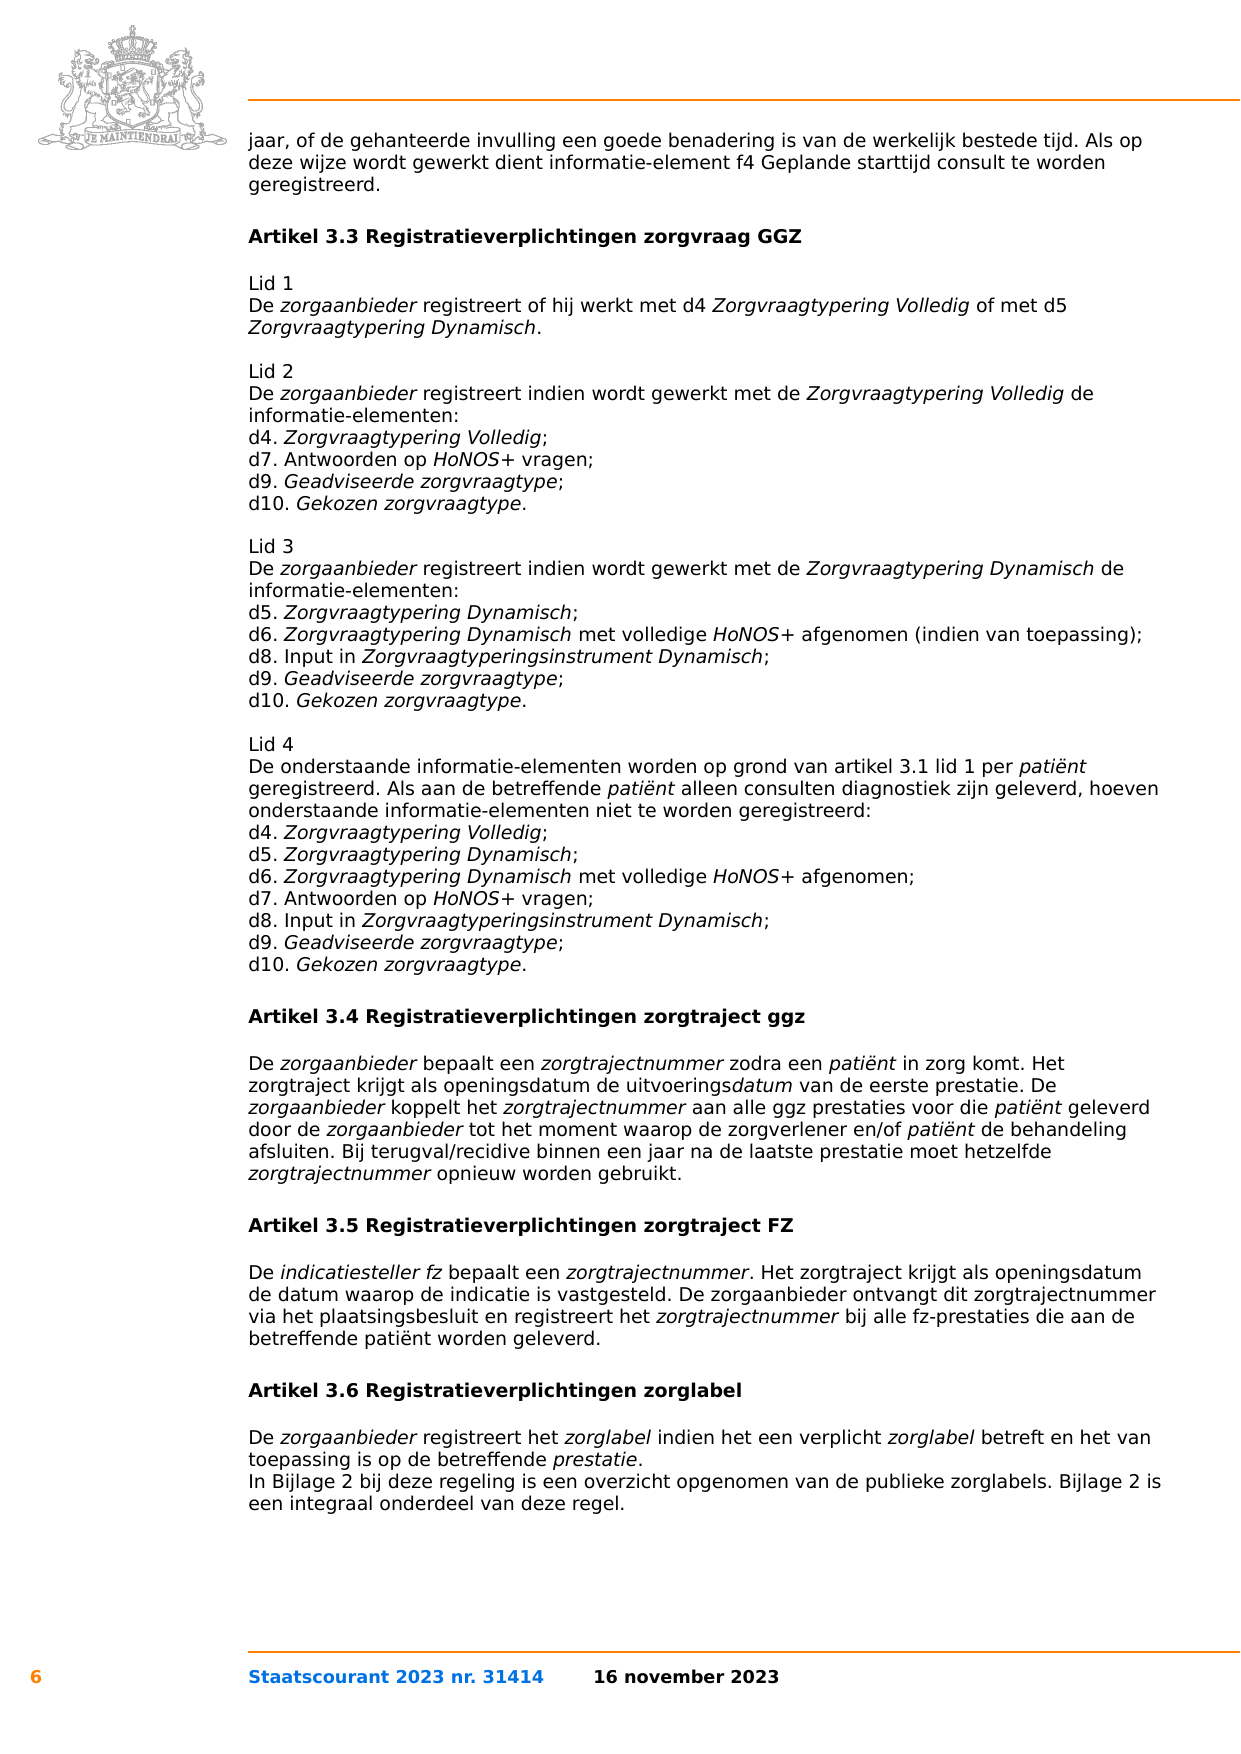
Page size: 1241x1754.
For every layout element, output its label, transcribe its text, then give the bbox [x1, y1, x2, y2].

text d9. Geadviseerde zorgvraagtype; [248, 471, 1163, 492]
text d6. Zorgvraagtypering Dynamisch met volledige HoNOS+ afgenomen (indien van toepassing); [248, 624, 1163, 646]
subtitle Lid 3 [248, 536, 1163, 558]
text De onderstaande informatie-elementen worden op grond van artikel 3.1 lid 1 per patiënt geregistreerd. Als aan de betreffende patiënt alleen consulten diagnostiek zijn geleverd, hoeven onderstaande informatie-elementen niet te worden geregistreerd: [248, 756, 1163, 822]
subtitle Lid 1 [248, 273, 1163, 295]
text d10. Gekozen zorgvraagtype. [248, 492, 1163, 514]
subtitle Lid 2 [248, 361, 1163, 383]
text De zorgaanbieder registreert indien wordt gewerkt met de Zorgvraagtypering Dynamisch de informatie-elementen: [248, 558, 1163, 602]
text d9. Geadviseerde zorgvraagtype; [248, 668, 1163, 690]
subtitle Artikel 3.6 Registratieverplichtingen zorglabel [248, 1379, 1163, 1402]
text De zorgaanbieder registreert indien wordt gewerkt met de Zorgvraagtypering Volledig de informatie-elementen: [248, 383, 1163, 427]
text d10. Gekozen zorgvraagtype. [248, 690, 1163, 712]
text De zorgaanbieder registreert of hij werkt met d4 Zorgvraagtypering Volledig of met d5 Zorgvraagtypering Dynamisch. [248, 295, 1163, 339]
subtitle Lid 4 [248, 734, 1163, 756]
text d9. Geadviseerde zorgvraagtype; [248, 932, 1163, 954]
text d4. Zorgvraagtypering Volledig; [248, 427, 1163, 448]
text d8. Input in Zorgvraagtyperingsinstrument Dynamisch; [248, 646, 1163, 668]
subtitle Artikel 3.3 Registratieverplichtingen zorgvraag GGZ [248, 226, 1163, 248]
text jaar, of de gehanteerde invulling een goede benadering is van de werkelijk bestede tijd. Als op deze wijze wordt gewerkt dient informatie-element f4 Geplande starttijd consult te worden geregistreerd. [248, 130, 1163, 196]
text De zorgaanbieder bepaalt een zorgtrajectnummer zodra een patiënt in zorg komt. Het zorgtraject krijgt als openingsdatum de uitvoeringsdatum van de eerste prestatie. De zorgaanbieder koppelt het zorgtrajectnummer aan alle ggz prestaties voor die patiënt geleverd door de zorgaanbieder tot het moment waarop de zorgverlener en/of patiënt de behandeling afsluiten. Bij terugval/recidive binnen een jaar na de laatste prestatie moet hetzelfde zorgtrajectnummer opnieuw worden gebruikt. [248, 1053, 1163, 1185]
subtitle Artikel 3.4 Registratieverplichtingen zorgtraject ggz [248, 1006, 1163, 1028]
subtitle Artikel 3.5 Registratieverplichtingen zorgtraject FZ [248, 1215, 1163, 1237]
text d5. Zorgvraagtypering Dynamisch; [248, 844, 1163, 866]
text d7. Antwoorden op HoNOS+ vragen; [248, 888, 1163, 910]
text De zorgaanbieder registreert het zorglabel indien het een verplicht zorglabel betreft en het van toepassing is op de betreffende prestatie. [248, 1427, 1163, 1471]
text d10. Gekozen zorgvraagtype. [248, 954, 1163, 976]
text d5. Zorgvraagtypering Dynamisch; [248, 602, 1163, 624]
text d8. Input in Zorgvraagtyperingsinstrument Dynamisch; [248, 910, 1163, 932]
text d7. Antwoorden op HoNOS+ vragen; [248, 448, 1163, 471]
picture [38, 25, 227, 150]
text In Bijlage 2 bij deze regeling is een overzicht opgenomen van de publieke zorglabels. Bijlage 2 is een integraal onderdeel van deze regel. [248, 1471, 1163, 1514]
text De indicatiesteller fz bepaalt een zorgtrajectnummer. Het zorgtraject krijgt als openingsdatum de datum waarop de indicatie is vastgesteld. De zorgaanbieder ontvangt dit zorgtrajectnummer via het plaatsingsbesluit en registreert het zorgtrajectnummer bij alle fz-prestaties die aan de betreffende patiënt worden geleverd. [248, 1262, 1163, 1349]
text d4. Zorgvraagtypering Volledig; [248, 822, 1163, 844]
text d6. Zorgvraagtypering Dynamisch met volledige HoNOS+ afgenomen; [248, 866, 1163, 888]
